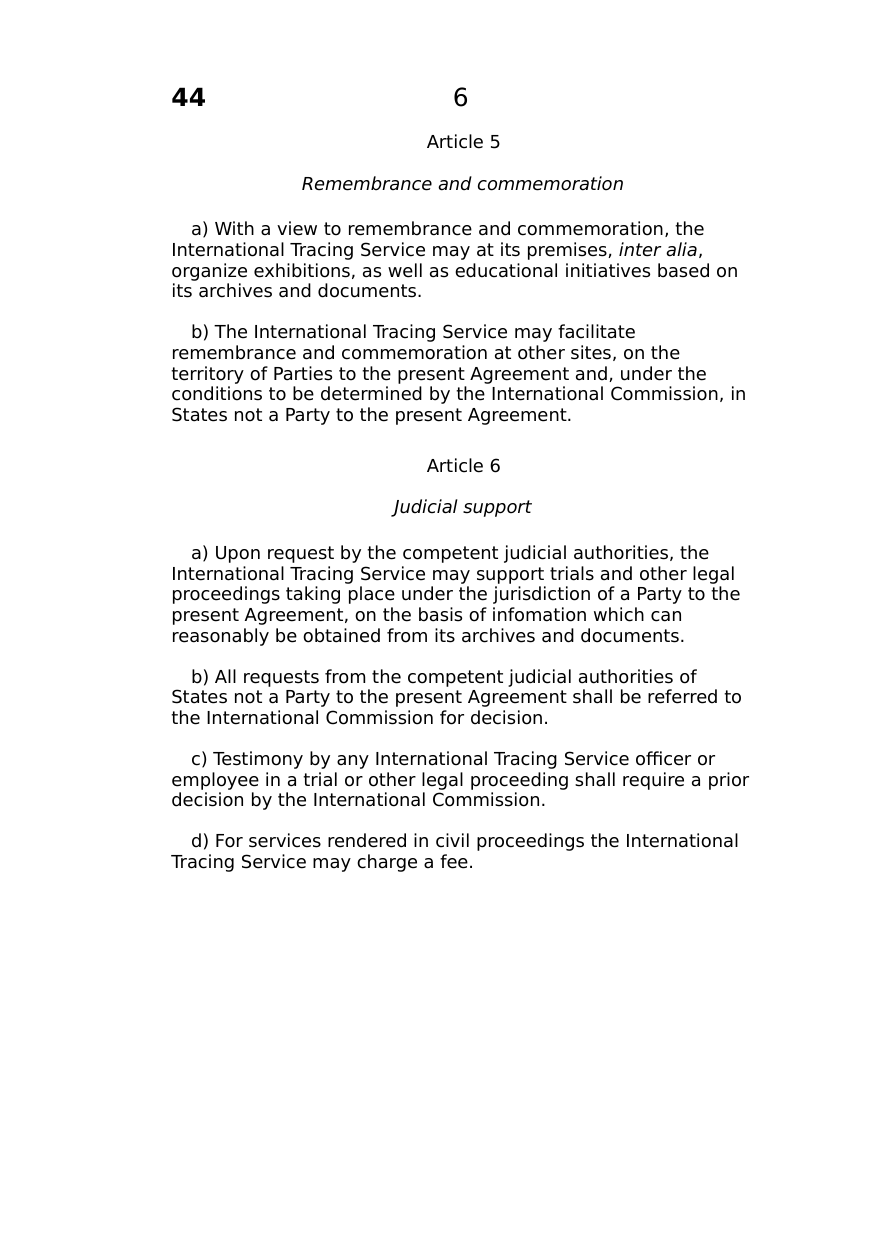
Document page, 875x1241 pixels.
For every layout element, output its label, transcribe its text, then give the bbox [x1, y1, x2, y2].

text a) With a view to remembrance and commemoration, the International Tracing Service may at its premises, inter alia, organize exhibitions, as well as educational initiatives based on its archives and documents. [171, 219, 756, 302]
text d) For services rendered in civil proceedings the International Tracing Service may charge a fee. [171, 831, 756, 872]
text c) Testimony by any International Tracing Service officer or employee in a trial or other legal proceeding shall require a prior decision by the International Commission. [171, 749, 756, 811]
text b) All requests from the competent judicial authorities of States not a Party to the present Agreement shall be referred to the International Commission for decision. [171, 666, 756, 729]
text b) The International Tracing Service may facilitate remembrance and commemoration at other sites, on the territory of Parties to the present Agreement and, under the conditions to be determined by the International Commission, in States not a Party to the present Agreement. [171, 322, 756, 426]
subtitle Article 6 Judicial support [171, 456, 756, 518]
subtitle Article 5 Remembrance and commemoration [171, 132, 756, 194]
text a) Upon request by the competent judicial authorities, the International Tracing Service may support trials and other legal proceedings taking place under the jurisdiction of a Party to the present Agreement, on the basis of infomation which can reasonably be obtained from its archives and documents. [171, 543, 756, 646]
